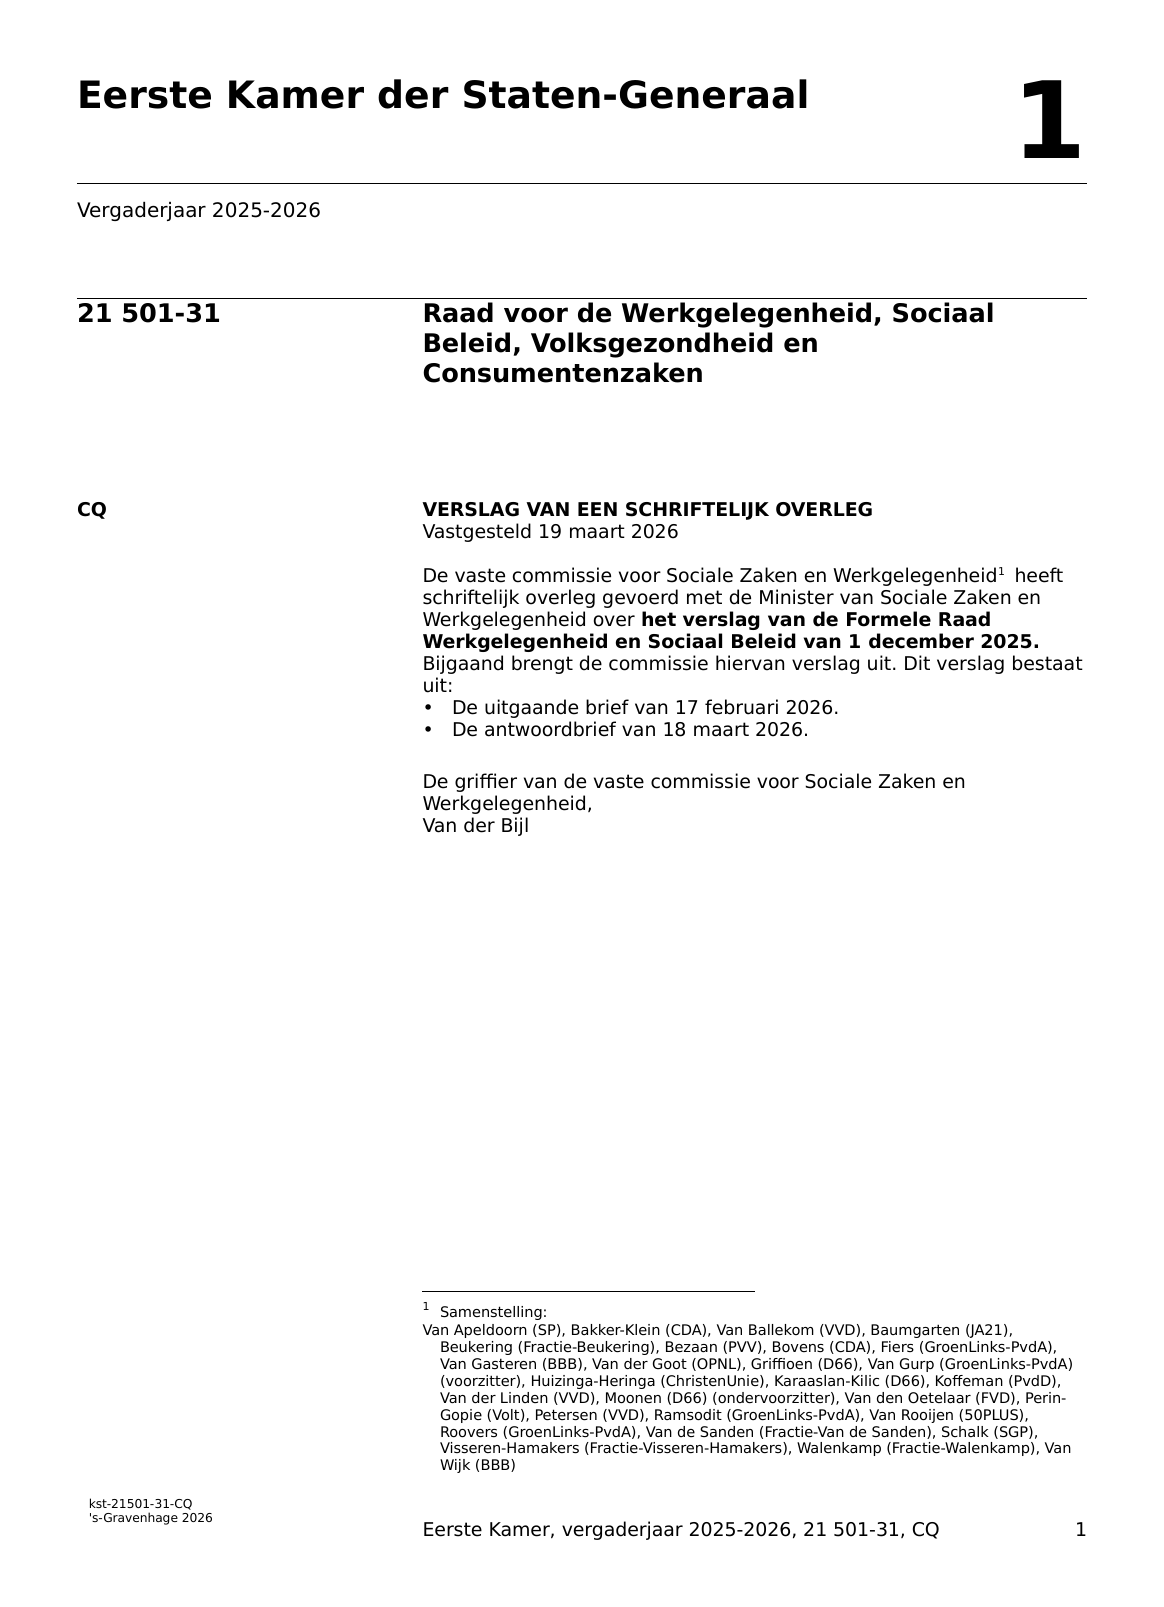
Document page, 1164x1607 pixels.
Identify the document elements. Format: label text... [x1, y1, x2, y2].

subtitle 21 501-31 Raad voor de Werkgelegenheid, Sociaal Beleid, Volksgezondheid en Consumentenzaken [77, 299, 1087, 388]
text Vastgesteld 19 maart 2026 [422, 521, 1087, 543]
table_cell Vergaderjaar 2025-2026 [77, 184, 1087, 298]
text 's-Gravenhage 2026 [88, 1511, 323, 1525]
table_header Eerste Kamer der Staten-Generaal [77, 59, 886, 183]
text Samenstelling: [422, 1300, 1087, 1322]
text • De antwoordbrief van 18 maart 2026. [422, 719, 1087, 741]
text kst-21501-31-CQ [88, 1497, 323, 1511]
text Van Apeldoorn (SP), Bakker-Klein (CDA), Van Ballekom (VVD), Baumgarten (JA21), Beukering (Fractie-Beukering), Bezaan (PVV), Bovens (CDA), Fiers (GroenLinks-PvdA), Van Gasteren (BBB), Van der Goot (OPNL), Griffioen (D66), Van Gurp (GroenLinks-PvdA) (voorzitter), Huizinga-Heringa (ChristenUnie), Karaaslan-Kilic (D66), Koffeman (PvdD), Van der Linden (VVD), Moonen (D66) (ondervoorzitter), Van den Oetelaar (FVD), Perin-Gopie (Volt), Petersen (VVD), Ramsodit (GroenLinks-PvdA), Van Rooijen (50PLUS), Roovers (GroenLinks-PvdA), Van de Sanden (Fractie-Van de Sanden), Schalk (SGP), Visseren-Hamakers (Fractie-Visseren-Hamakers), Walenkamp (Fractie-Walenkamp), Van Wijk (BBB) [422, 1322, 1087, 1474]
text De vaste commissie voor Sociale Zaken en Werkgelegenheid heeft schriftelijk overleg gevoerd met de Minister van Sociale Zaken en Werkgelegenheid over het verslag van de Formele Raad Werkgelegenheid en Sociaal Beleid van 1 december 2025. Bijgaand brengt de commissie hiervan verslag uit. Dit verslag bestaat uit: [422, 565, 1087, 697]
text • De uitgaande brief van 17 februari 2026. [422, 697, 1087, 719]
text De griffier van de vaste commissie voor Sociale Zaken en Werkgelegenheid, Van der Bijl [422, 771, 1087, 837]
table_header 1 [886, 59, 1087, 183]
subtitle CQ VERSLAG VAN EEN SCHRIFTELIJK OVERLEG [77, 499, 1087, 521]
